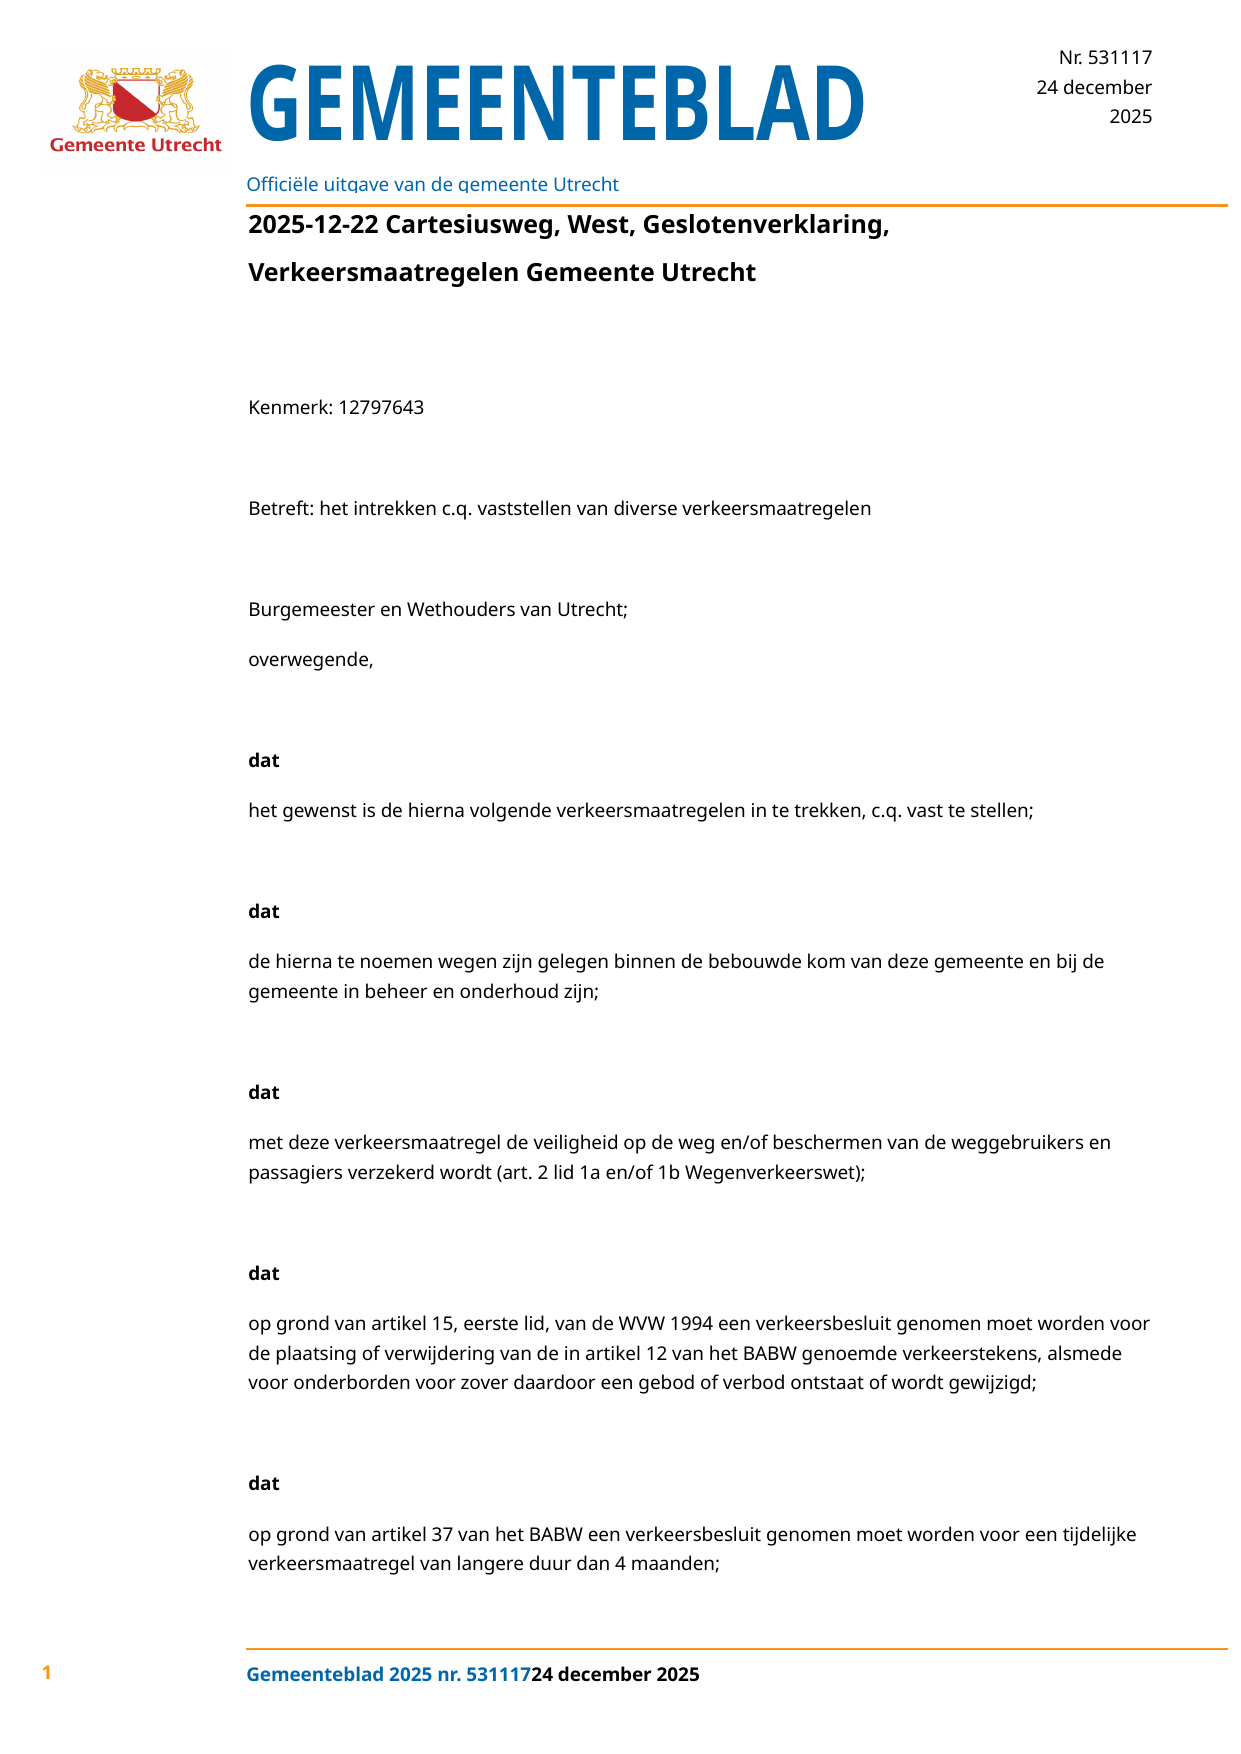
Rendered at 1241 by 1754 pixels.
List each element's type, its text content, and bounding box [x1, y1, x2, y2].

picture [41, 47, 231, 172]
text de hierna te noemen wegen zijn gelegen binnen de bebouwde kom van deze gemeente en bij de gemeente in beheer en onderhoud zijn; [248, 949, 1152, 1004]
text op grond van artikel 15, eerste lid, van de WVW 1994 een verkeersbesluit genomen moet worden voor de plaatsing of verwijdering van de in artikel 12 van het BABW genoemde verkeerstekens, alsmede voor onderborden voor zover daardoor een gebod of verbod ontstaat of wordt gewijzigd; [248, 1310, 1152, 1395]
text 2025-12-22 Cartesiusweg, West, Geslotenverklaring, Verkeersmaatregelen Gemeente Utrecht [248, 207, 1152, 288]
text overwegende, [248, 646, 1152, 672]
text dat [248, 747, 1152, 773]
text met deze verkeersmaatregel de veiligheid op de weg en/of beschermen van de weggebruikers en passagiers verzekerd wordt (art. 2 lid 1a en/of 1b Wegenverkeerswet); [248, 1129, 1152, 1185]
text op grond van artikel 37 van het BABW een verkeersbesluit genomen moet worden voor een tijdelijke verkeersmaatregel van langere duur dan 4 maanden; [248, 1521, 1152, 1576]
text dat [248, 1260, 1152, 1286]
text Betreft: het intrekken c.q. vaststellen van diverse verkeersmaatregelen [248, 495, 1152, 521]
text dat [248, 898, 1152, 924]
text Burgemeester en Wethouders van Utrecht; [248, 596, 1152, 621]
text dat [248, 1079, 1152, 1105]
text het gewenst is de hierna volgende verkeersmaatregelen in te trekken, c.q. vast te stellen; [248, 797, 1152, 823]
text Kenmerk: 12797643 [248, 394, 1152, 420]
text dat [248, 1470, 1152, 1496]
